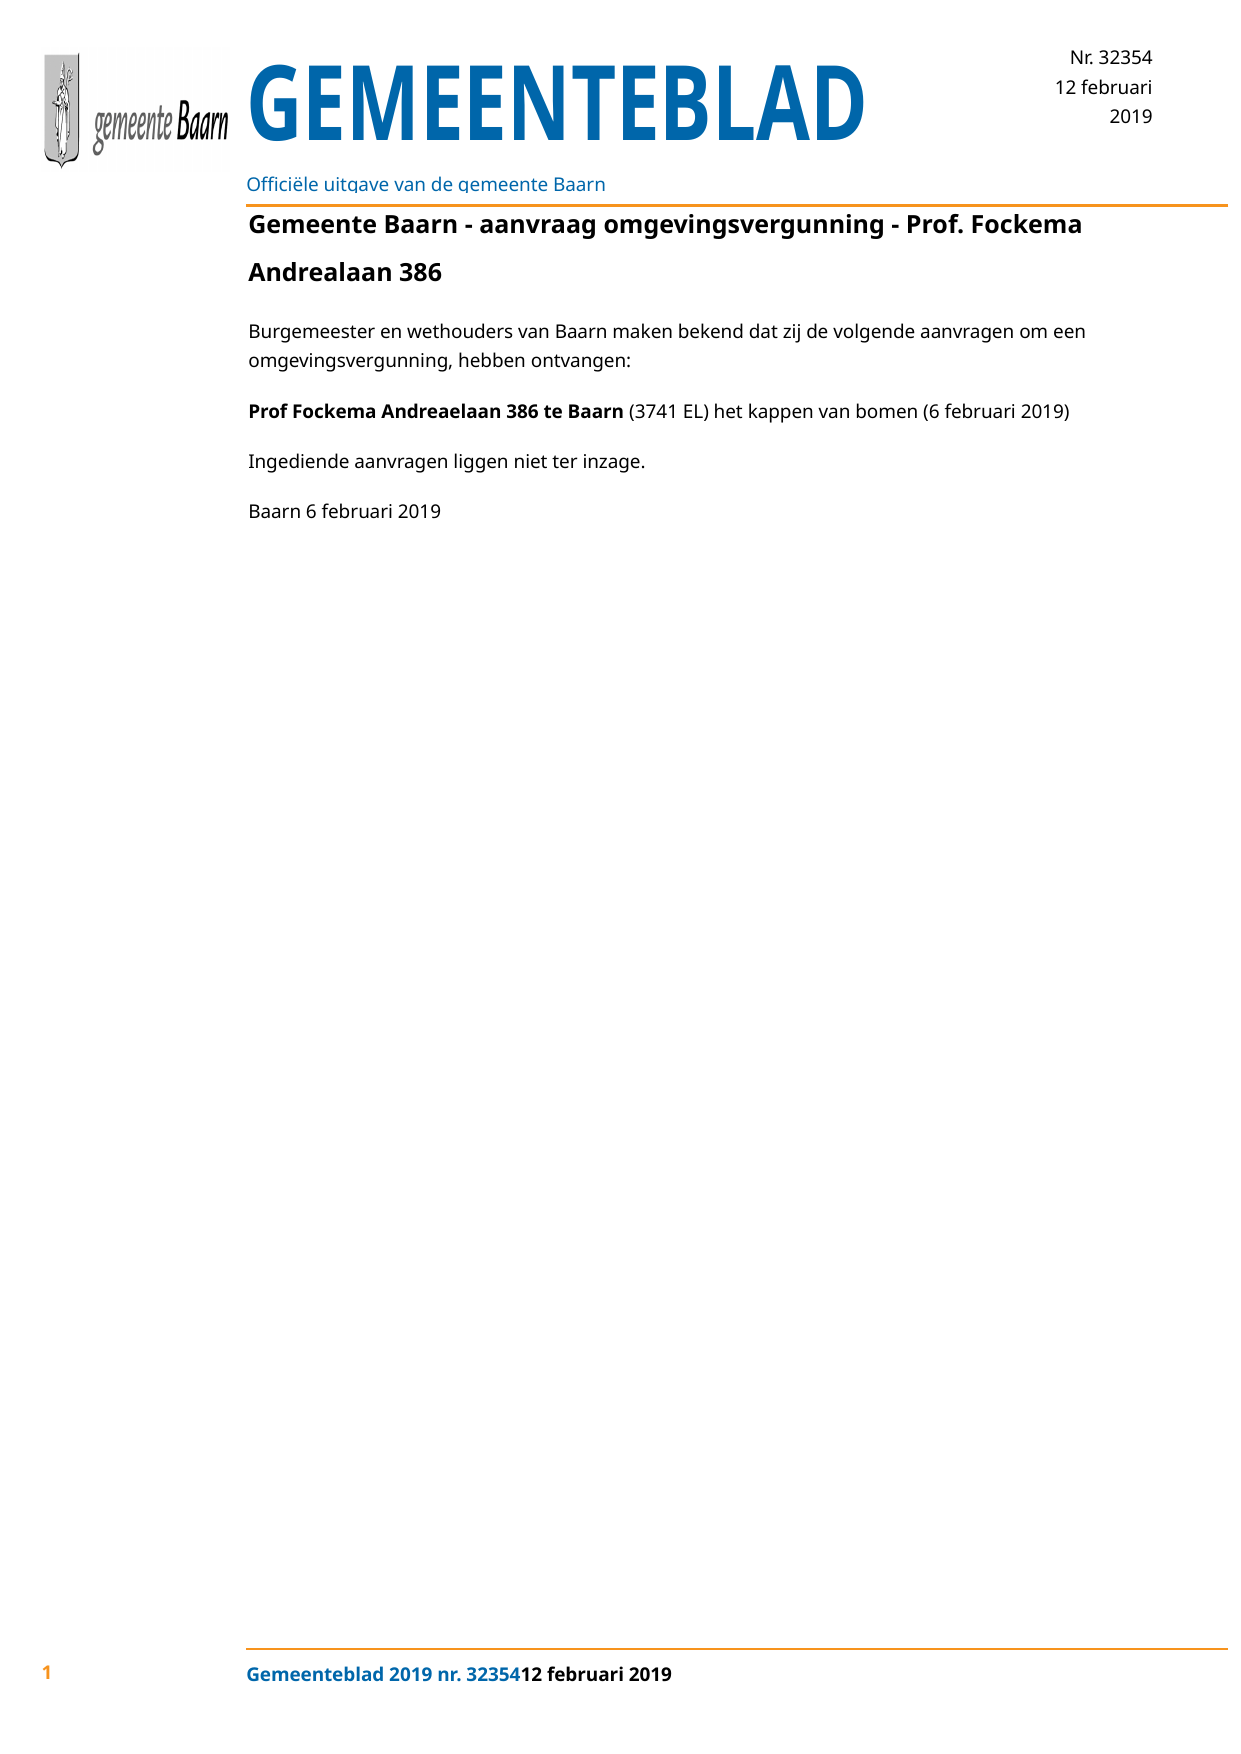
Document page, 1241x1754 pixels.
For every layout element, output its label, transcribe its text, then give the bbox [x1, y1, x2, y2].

text Ingediende aanvragen liggen niet ter inzage. [248, 448, 1152, 474]
picture [41, 47, 231, 172]
text Gemeente Baarn - aanvraag omgevingsvergunning - Prof. Fockema Andrealaan 386 [248, 207, 1152, 288]
text Prof Fockema Andreaelaan 386 te Baarn (3741 EL) het kappen van bomen (6 februari 2019) [248, 398, 1152, 424]
text Baarn 6 februari 2019 [248, 499, 1152, 524]
text Burgemeester en wethouders van Baarn maken bekend dat zij de volgende aanvragen om een omgevingsvergunning, hebben ontvangen: [248, 318, 1152, 373]
